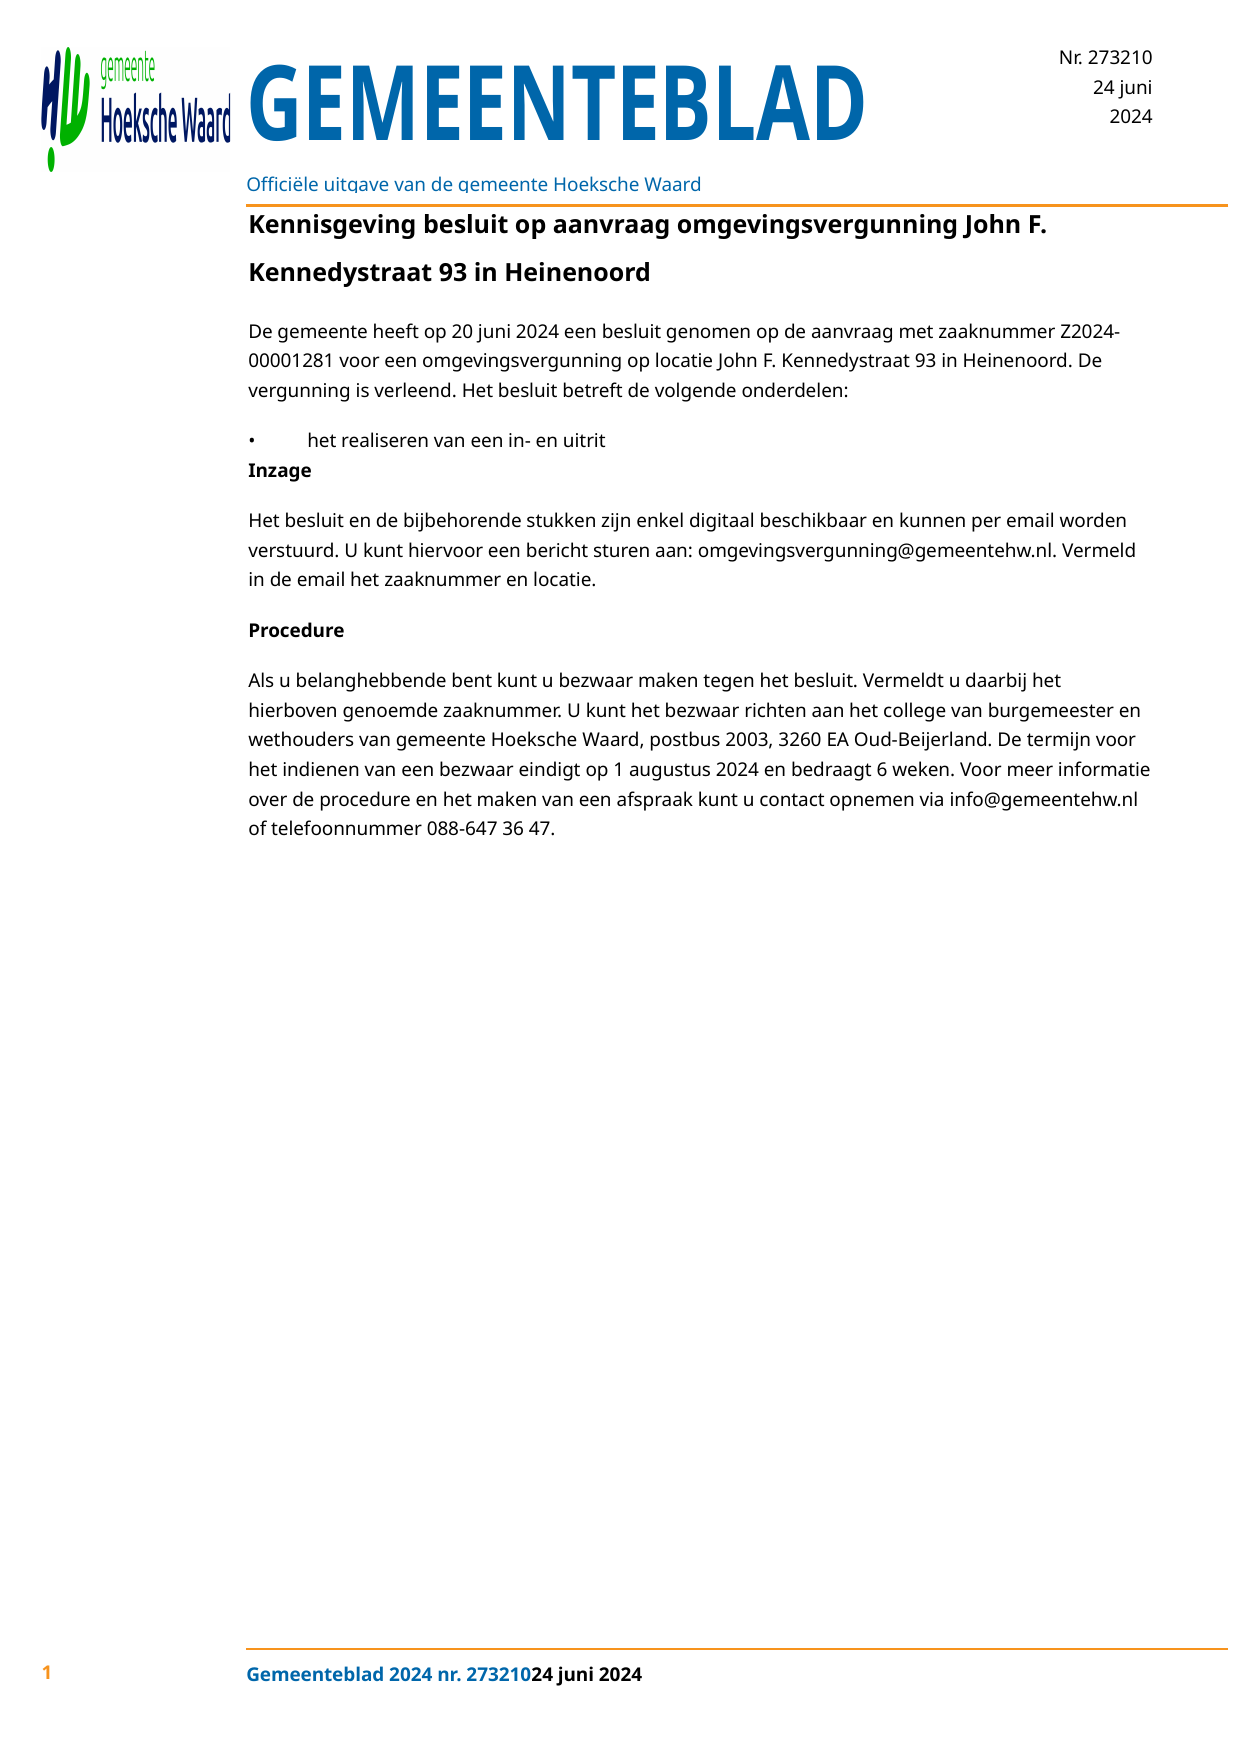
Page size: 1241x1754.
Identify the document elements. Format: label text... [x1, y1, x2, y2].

list het realiseren van een in- en uitrit [248, 427, 1152, 453]
text Inzage [248, 457, 1152, 483]
text De gemeente heeft op 20 juni 2024 een besluit genomen op de aanvraag met zaaknummer Z2024-00001281 voor een omgevingsvergunning op locatie John F. Kennedystraat 93 in Heinenoord. De vergunning is verleend. Het besluit betreft de volgende onderdelen: [248, 318, 1152, 403]
text Als u belanghebbende bent kunt u bezwaar maken tegen het besluit. Vermeldt u daarbij het hierboven genoemde zaaknummer. U kunt het bezwaar richten aan het college van burgemeester en wethouders van gemeente Hoeksche Waard, postbus 2003, 3260 EA Oud-Beijerland. De termijn voor het indienen van een bezwaar eindigt op 1 augustus 2024 en bedraagt 6 weken. Voor meer informatie over de procedure en het maken van een afspraak kunt u contact opnemen via info@gemeentehw.nl of telefoonnummer 088-647 36 47. [248, 667, 1152, 841]
text Kennisgeving besluit op aanvraag omgevingsvergunning John F. Kennedystraat 93 in Heinenoord [248, 207, 1152, 288]
picture [41, 47, 231, 172]
text Procedure [248, 617, 1152, 643]
text Het besluit en de bijbehorende stukken zijn enkel digitaal beschikbaar en kunnen per email worden verstuurd. U kunt hiervoor een bericht sturen aan: omgevingsvergunning@gemeentehw.nl. Vermeld in de email het zaaknummer en locatie. [248, 507, 1152, 592]
